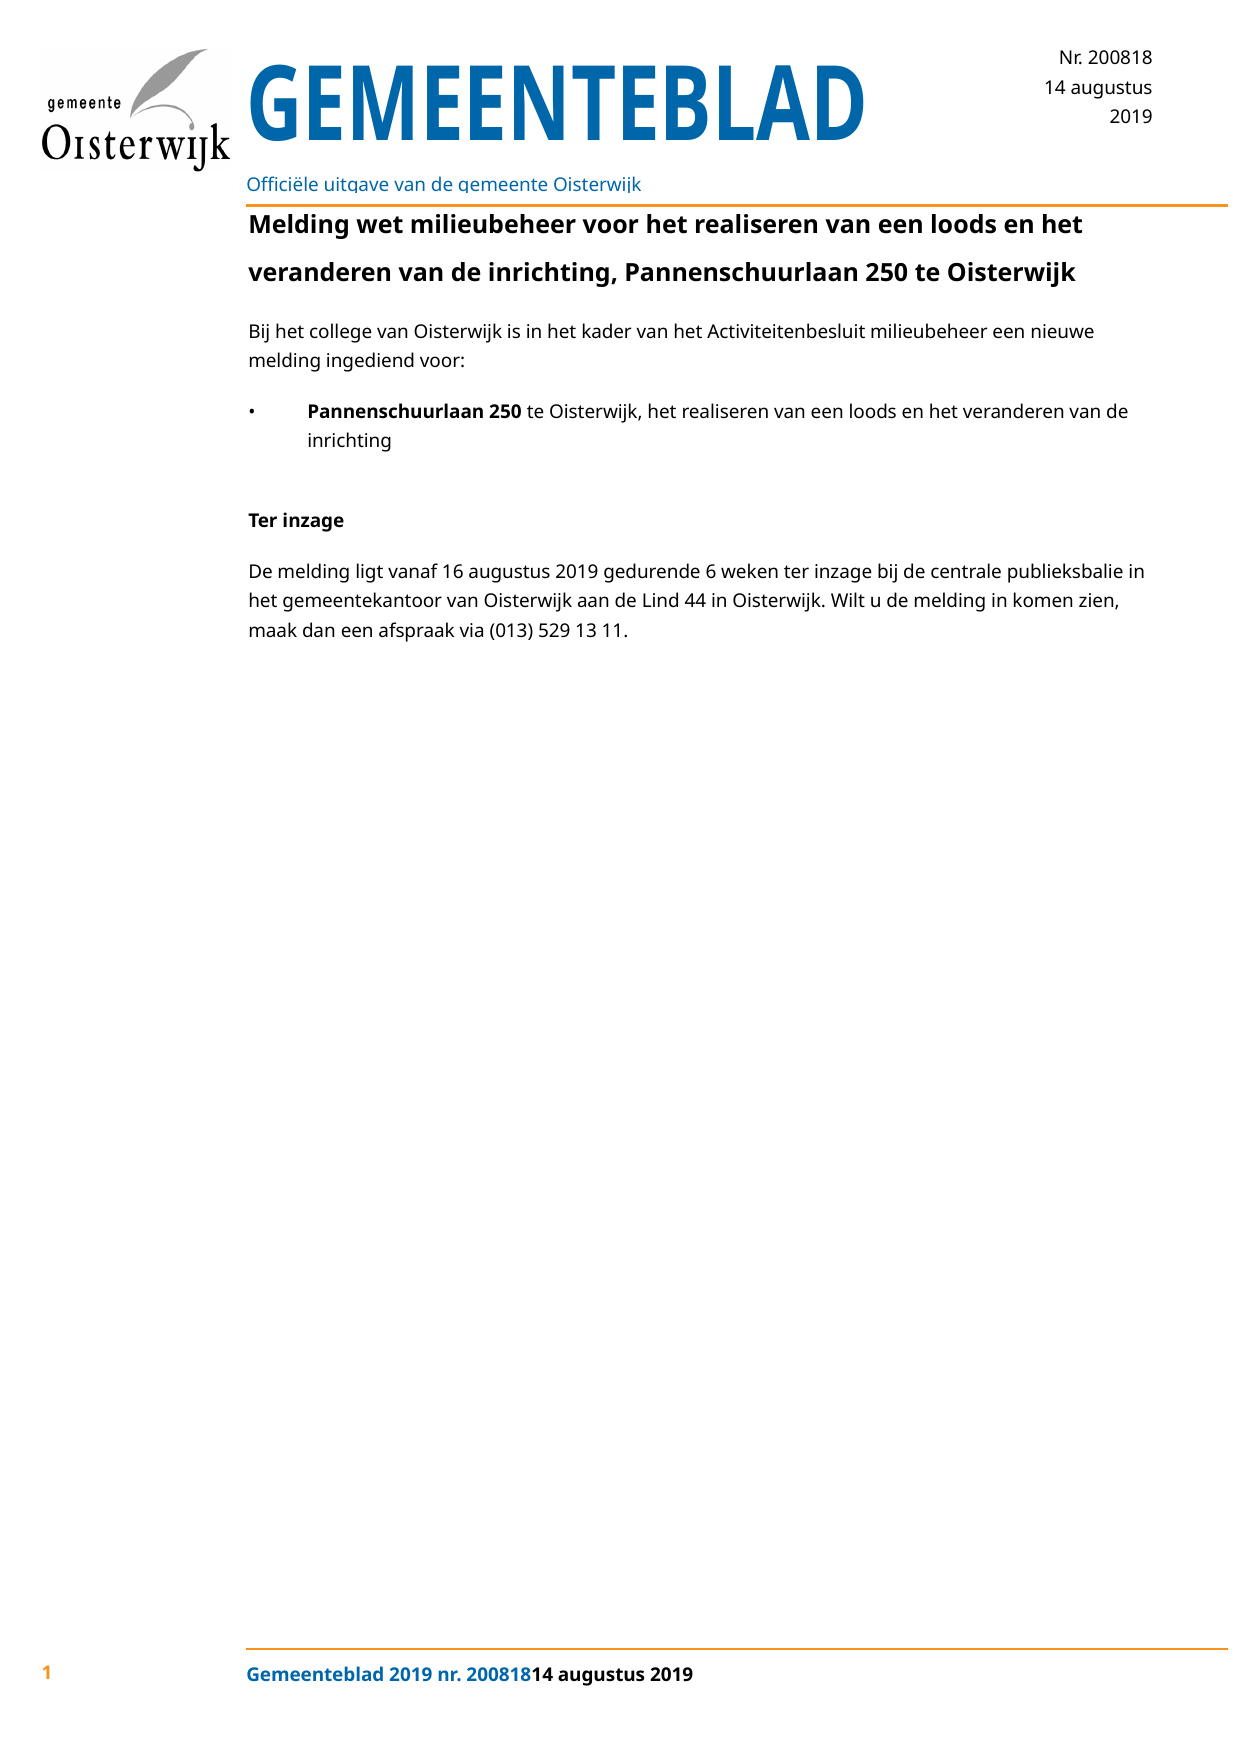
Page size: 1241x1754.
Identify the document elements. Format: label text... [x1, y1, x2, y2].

text Ter inzage [248, 507, 1152, 533]
list Pannenschuurlaan 250 te Oisterwijk, het realiseren van een loods en het veranderen van de inrichting [248, 398, 1152, 453]
text Melding wet milieubeheer voor het realiseren van een loods en het veranderen van de inrichting, Pannenschuurlaan 250 te Oisterwijk [248, 207, 1152, 288]
text De melding ligt vanaf 16 augustus 2019 gedurende 6 weken ter inzage bij de centrale publieksbalie in het gemeentekantoor van Oisterwijk aan de Lind 44 in Oisterwijk. Wilt u de melding in komen zien, maak dan een afspraak via (013) 529 13 11. [248, 558, 1152, 643]
picture [41, 47, 231, 172]
text Bij het college van Oisterwijk is in het kader van het Activiteitenbesluit milieubeheer een nieuwe melding ingediend voor: [248, 318, 1152, 373]
